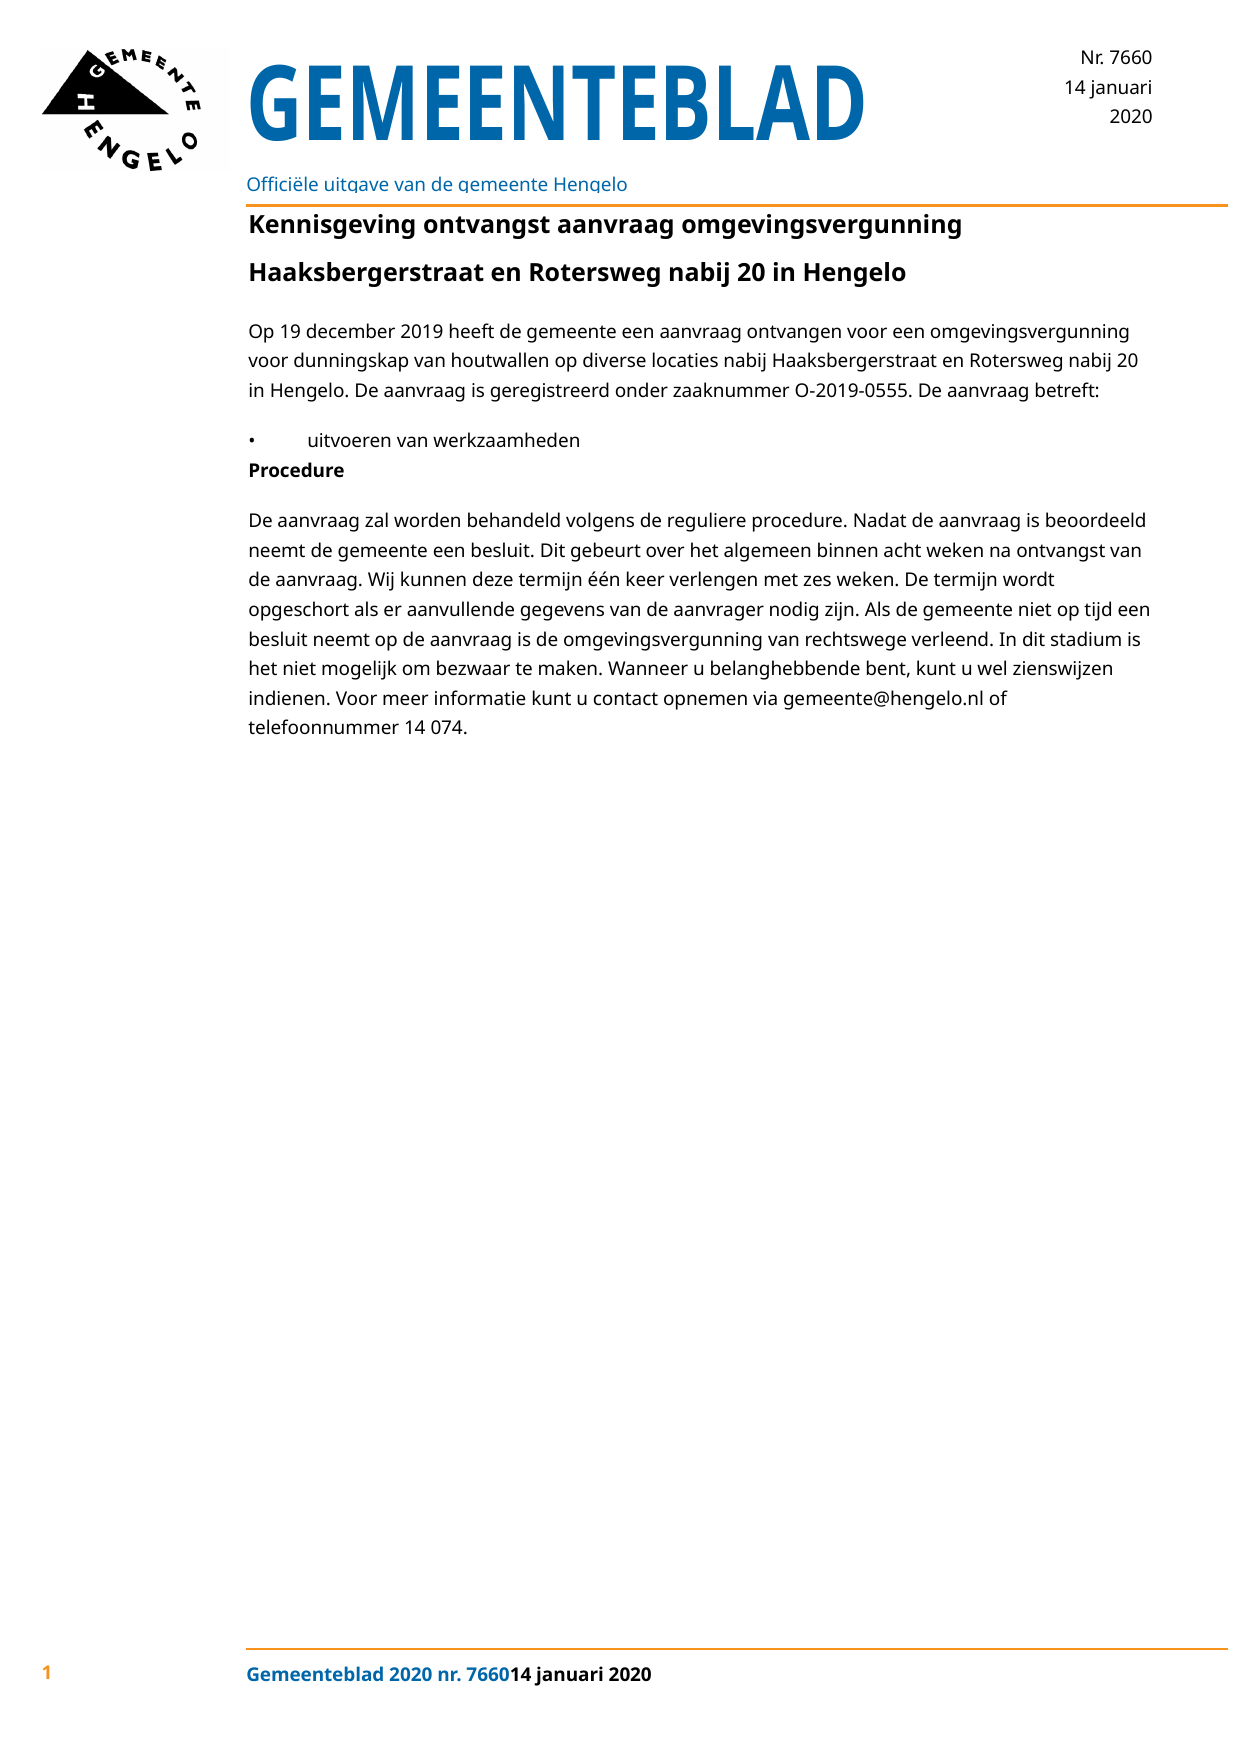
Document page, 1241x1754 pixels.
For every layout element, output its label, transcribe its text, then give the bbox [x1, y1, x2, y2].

text Op 19 december 2019 heeft de gemeente een aanvraag ontvangen voor een omgevingsvergunning voor dunningskap van houtwallen op diverse locaties nabij Haaksbergerstraat en Rotersweg nabij 20 in Hengelo. De aanvraag is geregistreerd onder zaaknummer O-2019-0555. De aanvraag betreft: [248, 318, 1152, 403]
text Kennisgeving ontvangst aanvraag omgevingsvergunning Haaksbergerstraat en Rotersweg nabij 20 in Hengelo [248, 207, 1152, 288]
list uitvoeren van werkzaamheden [248, 427, 1152, 453]
text Procedure [248, 457, 1152, 483]
text De aanvraag zal worden behandeld volgens de reguliere procedure. Nadat de aanvraag is beoordeeld neemt de gemeente een besluit. Dit gebeurt over het algemeen binnen acht weken na ontvangst van de aanvraag. Wij kunnen deze termijn één keer verlengen met zes weken. De termijn wordt opgeschort als er aanvullende gegevens van de aanvrager nodig zijn. Als de gemeente niet op tijd een besluit neemt op de aanvraag is de omgevingsvergunning van rechtswege verleend. In dit stadium is het niet mogelijk om bezwaar te maken. Wanneer u belanghebbende bent, kunt u wel zienswijzen indienen. Voor meer informatie kunt u contact opnemen via gemeente@hengelo.nl of telefoonnummer 14 074. [248, 507, 1152, 740]
picture [41, 47, 231, 172]
